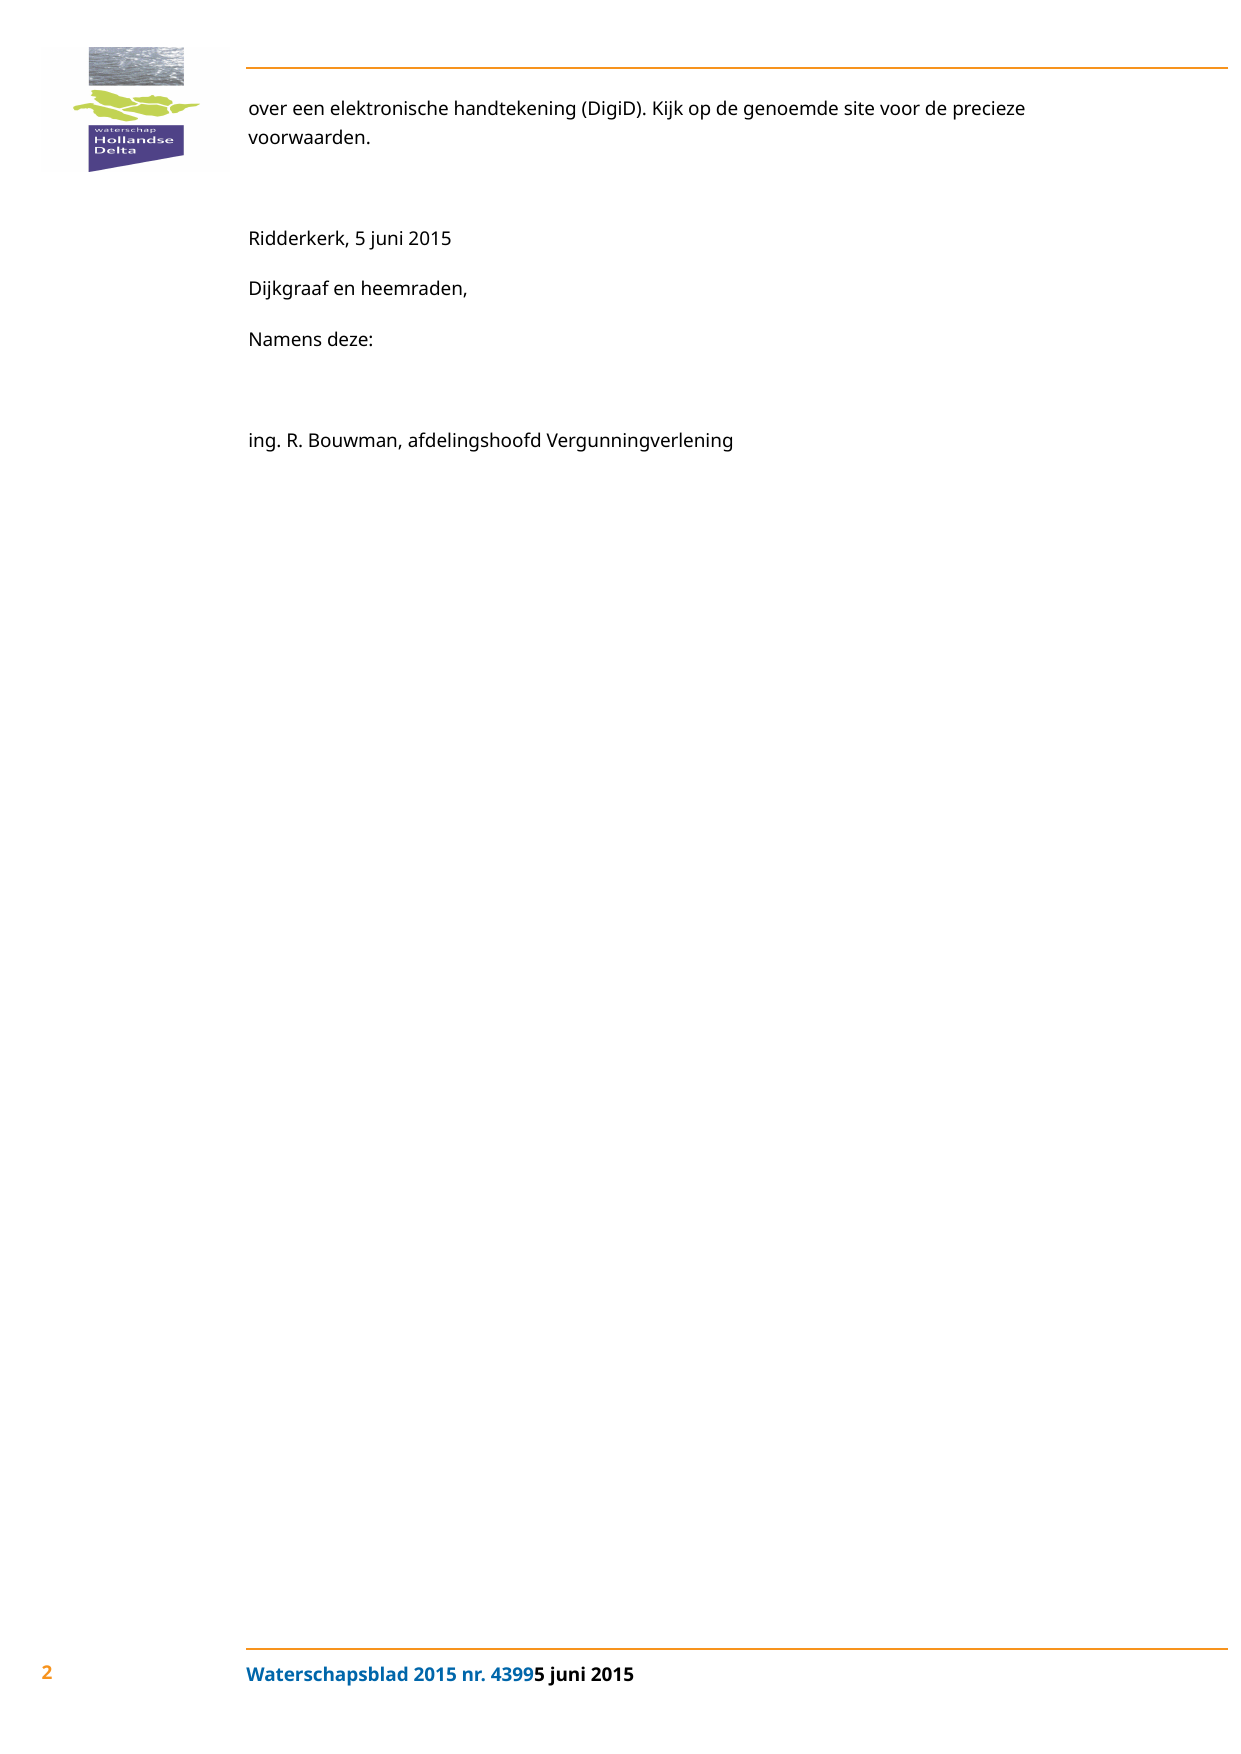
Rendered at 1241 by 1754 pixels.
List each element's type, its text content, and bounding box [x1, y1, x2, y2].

picture [41, 47, 231, 172]
text over een elektronische handtekening (DigiD). Kijk op de genoemde site voor de precieze voorwaarden. [248, 95, 1152, 150]
text Ridderkerk, 5 juni 2015 [248, 225, 1152, 251]
text ing. R. Bouwman, afdelingshoofd Vergunningverlening [248, 427, 1152, 453]
text Namens deze: [248, 326, 1152, 352]
text Dijkgraaf en heemraden, [248, 276, 1152, 301]
